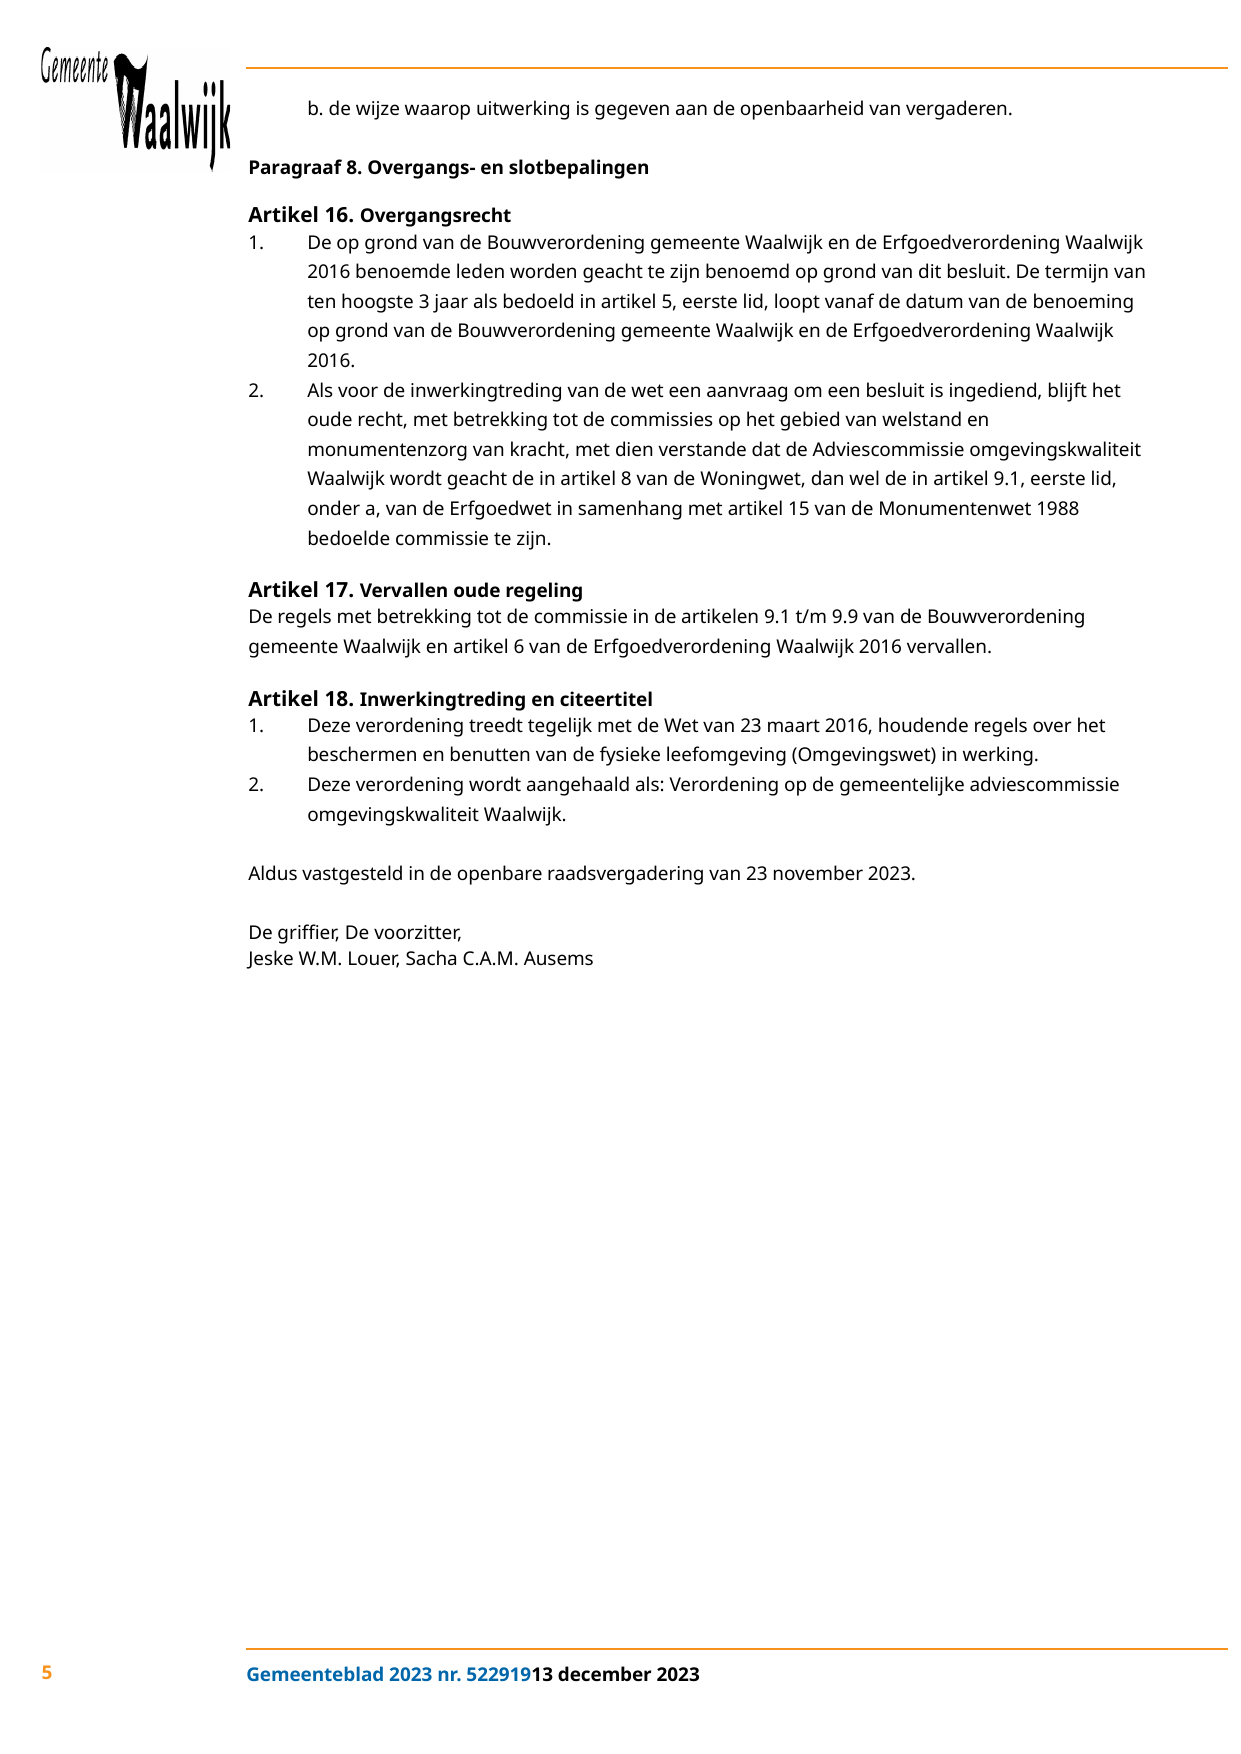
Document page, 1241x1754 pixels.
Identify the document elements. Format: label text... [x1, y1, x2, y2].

text De regels met betrekking tot de commissie in de artikelen 9.1 t/m 9.9 van de Bouwverordening gemeente Waalwijk en artikel 6 van de Erfgoedverordening Waalwijk 2016 vervallen. [248, 604, 1152, 659]
text Artikel 16. Overgangsrecht [248, 201, 1152, 229]
list Als voor de inwerkingtreding van de wet een aanvraag om een besluit is ingediend, blijft het oude recht, met betrekking tot de commissies op het gebied van welstand en monumentenzorg van kracht, met dien verstande dat de Adviescommissie omgevingskwaliteit Waalwijk wordt geacht de in artikel 8 van de Woningwet, dan wel de in artikel 9.1, eerste lid, onder a, van de Erfgoedwet in samenhang met artikel 15 van de Monumentenwet 1988 bedoelde commissie te zijn. [248, 377, 1152, 551]
text Paragraaf 8. Overgangs- en slotbepalingen [248, 154, 1152, 180]
list Deze verordening wordt aangehaald als: Verordening op de gemeentelijke adviescommissie omgevingskwaliteit Waalwijk. [248, 771, 1152, 827]
text De griffier, De voorzitter, [248, 919, 1152, 945]
text Jeske W.M. Louer, Sacha C.A.M. Ausems [248, 945, 1152, 971]
list b. de wijze waarop uitwerking is gegeven aan de openbaarheid van vergaderen. [248, 95, 1152, 121]
picture [41, 47, 231, 172]
text Aldus vastgesteld in de openbare raadsvergadering van 23 november 2023. [248, 860, 1152, 886]
list Deze verordening treedt tegelijk met de Wet van 23 maart 2016, houdende regels over het beschermen en benutten van de fysieke leefomgeving (Omgevingswet) in werking. [248, 712, 1152, 767]
list De op grond van de Bouwverordening gemeente Waalwijk en de Erfgoedverordening Waalwijk 2016 benoemde leden worden geacht te zijn benoemd op grond van dit besluit. De termijn van ten hoogste 3 jaar als bedoeld in artikel 5, eerste lid, loopt vanaf de datum van de benoeming op grond van de Bouwverordening gemeente Waalwijk en de Erfgoedverordening Waalwijk 2016. [248, 229, 1152, 373]
text Artikel 17. Vervallen oude regeling [248, 575, 1152, 604]
text Artikel 18. Inwerkingtreding en citeertitel [248, 684, 1152, 712]
